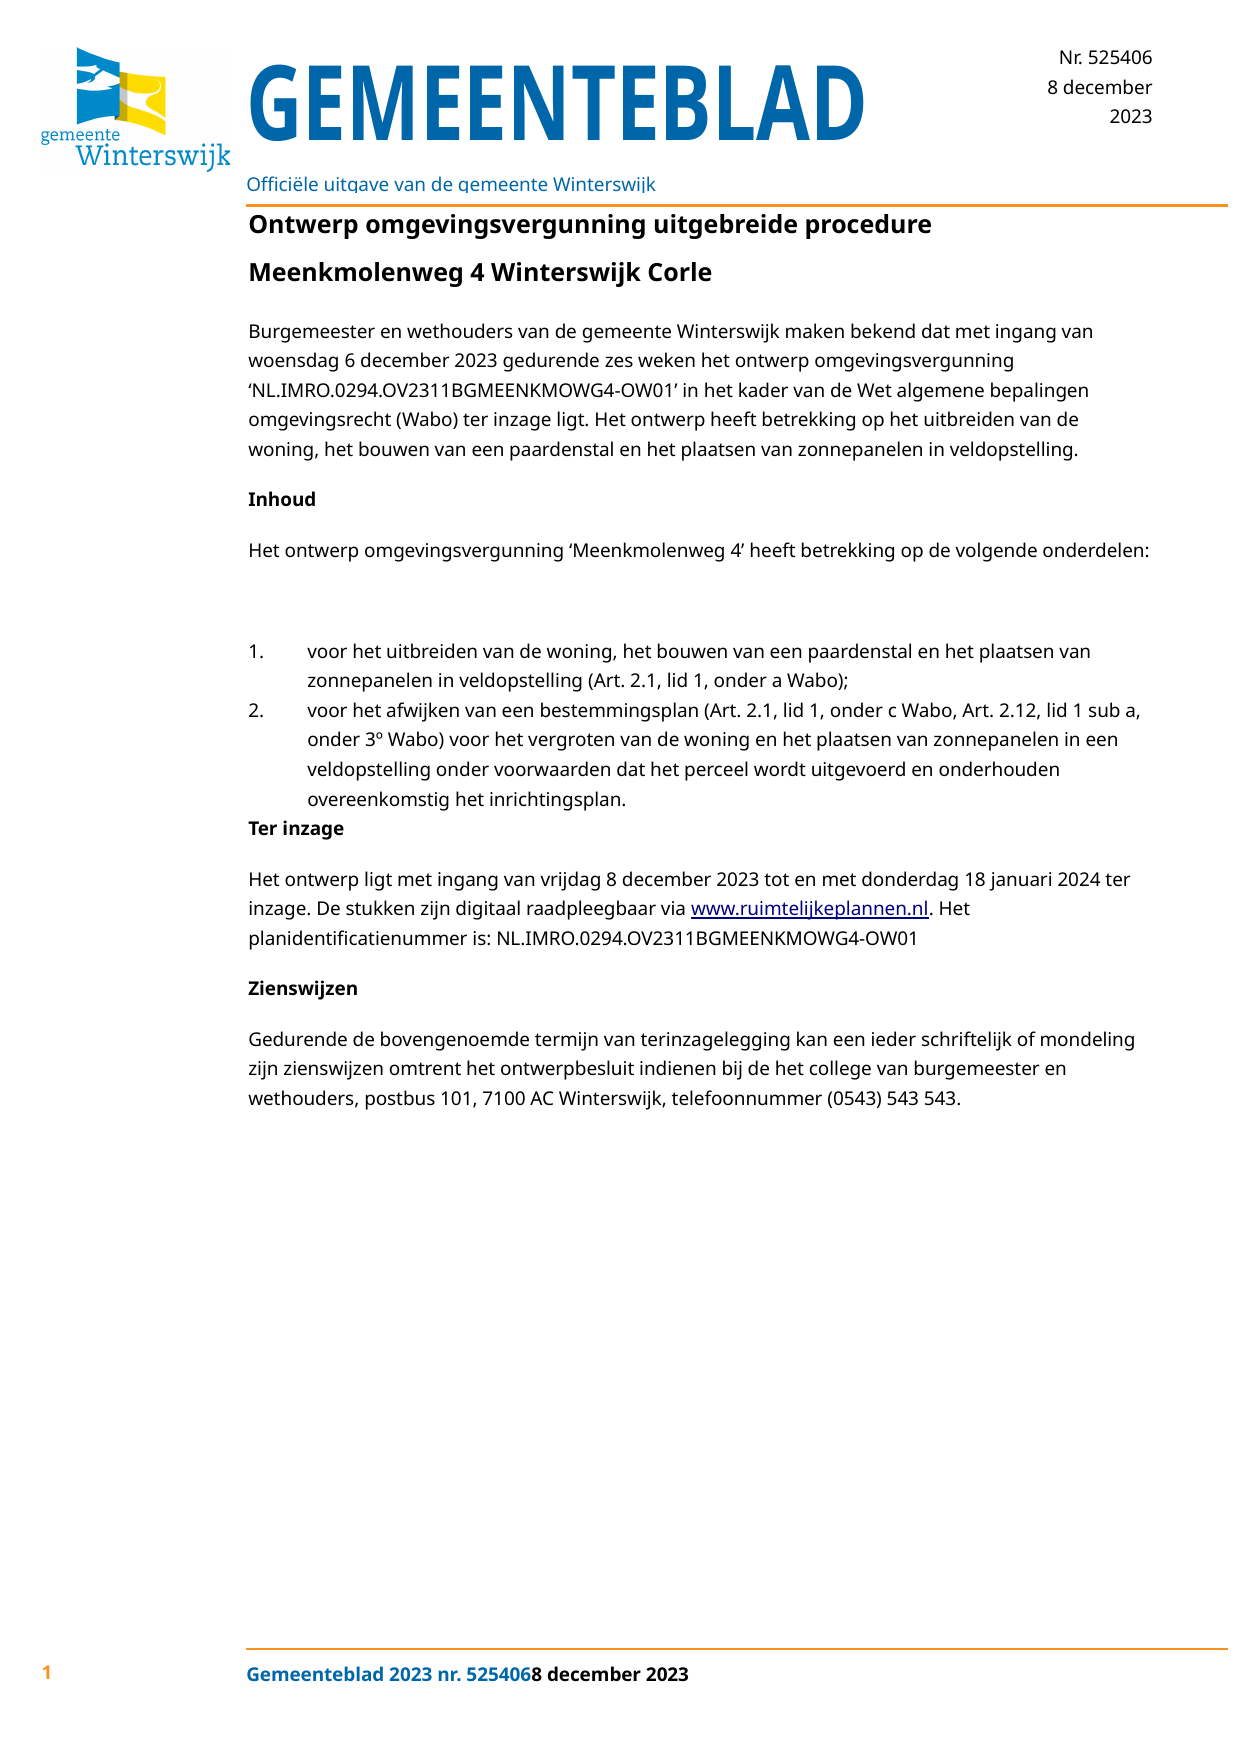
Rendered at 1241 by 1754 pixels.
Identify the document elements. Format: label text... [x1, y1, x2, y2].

list voor het afwijken van een bestemmingsplan (Art. 2.1, lid 1, onder c Wabo, Art. 2.12, lid 1 sub a, onder 3º Wabo) voor het vergroten van de woning en het plaatsen van zonnepanelen in een veldopstelling onder voorwaarden dat het perceel wordt uitgevoerd en onderhouden overeenkomstig het inrichtingsplan. [248, 697, 1152, 812]
text Ontwerp omgevingsvergunning uitgebreide procedure Meenkmolenweg 4 Winterswijk Corle [248, 207, 1152, 288]
list voor het uitbreiden van de woning, het bouwen van een paardenstal en het plaatsen van zonnepanelen in veldopstelling (Art. 2.1, lid 1, onder a Wabo); [248, 638, 1152, 693]
picture [41, 47, 231, 172]
text Burgemeester en wethouders van de gemeente Winterswijk maken bekend dat met ingang van woensdag 6 december 2023 gedurende zes weken het ontwerp omgevingsvergunning ‘NL.IMRO.0294.OV2311BGMEENKMOWG4-OW01’ in het kader van de Wet algemene bepalingen omgevingsrecht (Wabo) ter inzage ligt. Het ontwerp heeft betrekking op het uitbreiden van de woning, het bouwen van een paardenstal en het plaatsen van zonnepanelen in veldopstelling. [248, 318, 1152, 462]
text Inhoud [248, 487, 1152, 512]
text Het ontwerp omgevingsvergunning ‘Meenkmolenweg 4’ heeft betrekking op de volgende onderdelen: [248, 537, 1152, 563]
text Zienswijzen [248, 975, 1152, 1001]
picture [225, 153, 231, 162]
text Het ontwerp ligt met ingang van vrijdag 8 december 2023 tot en met donderdag 18 januari 2024 ter inzage. De stukken zijn digitaal raadpleegbaar via www.ruimtelijkeplannen.nl. Het planidentificatienummer is: NL.IMRO.0294.OV2311BGMEENKMOWG4-OW01 [248, 866, 1152, 951]
text Ter inzage [248, 815, 1152, 841]
text Gedurende de bovengenoemde termijn van terinzagelegging kan een ieder schriftelijk of mondeling zijn zienswijzen omtrent het ontwerpbesluit indienen bij de het college van burgemeester en wethouders, postbus 101, 7100 AC Winterswijk, telefoonnummer (0543) 543 543. [248, 1026, 1152, 1111]
